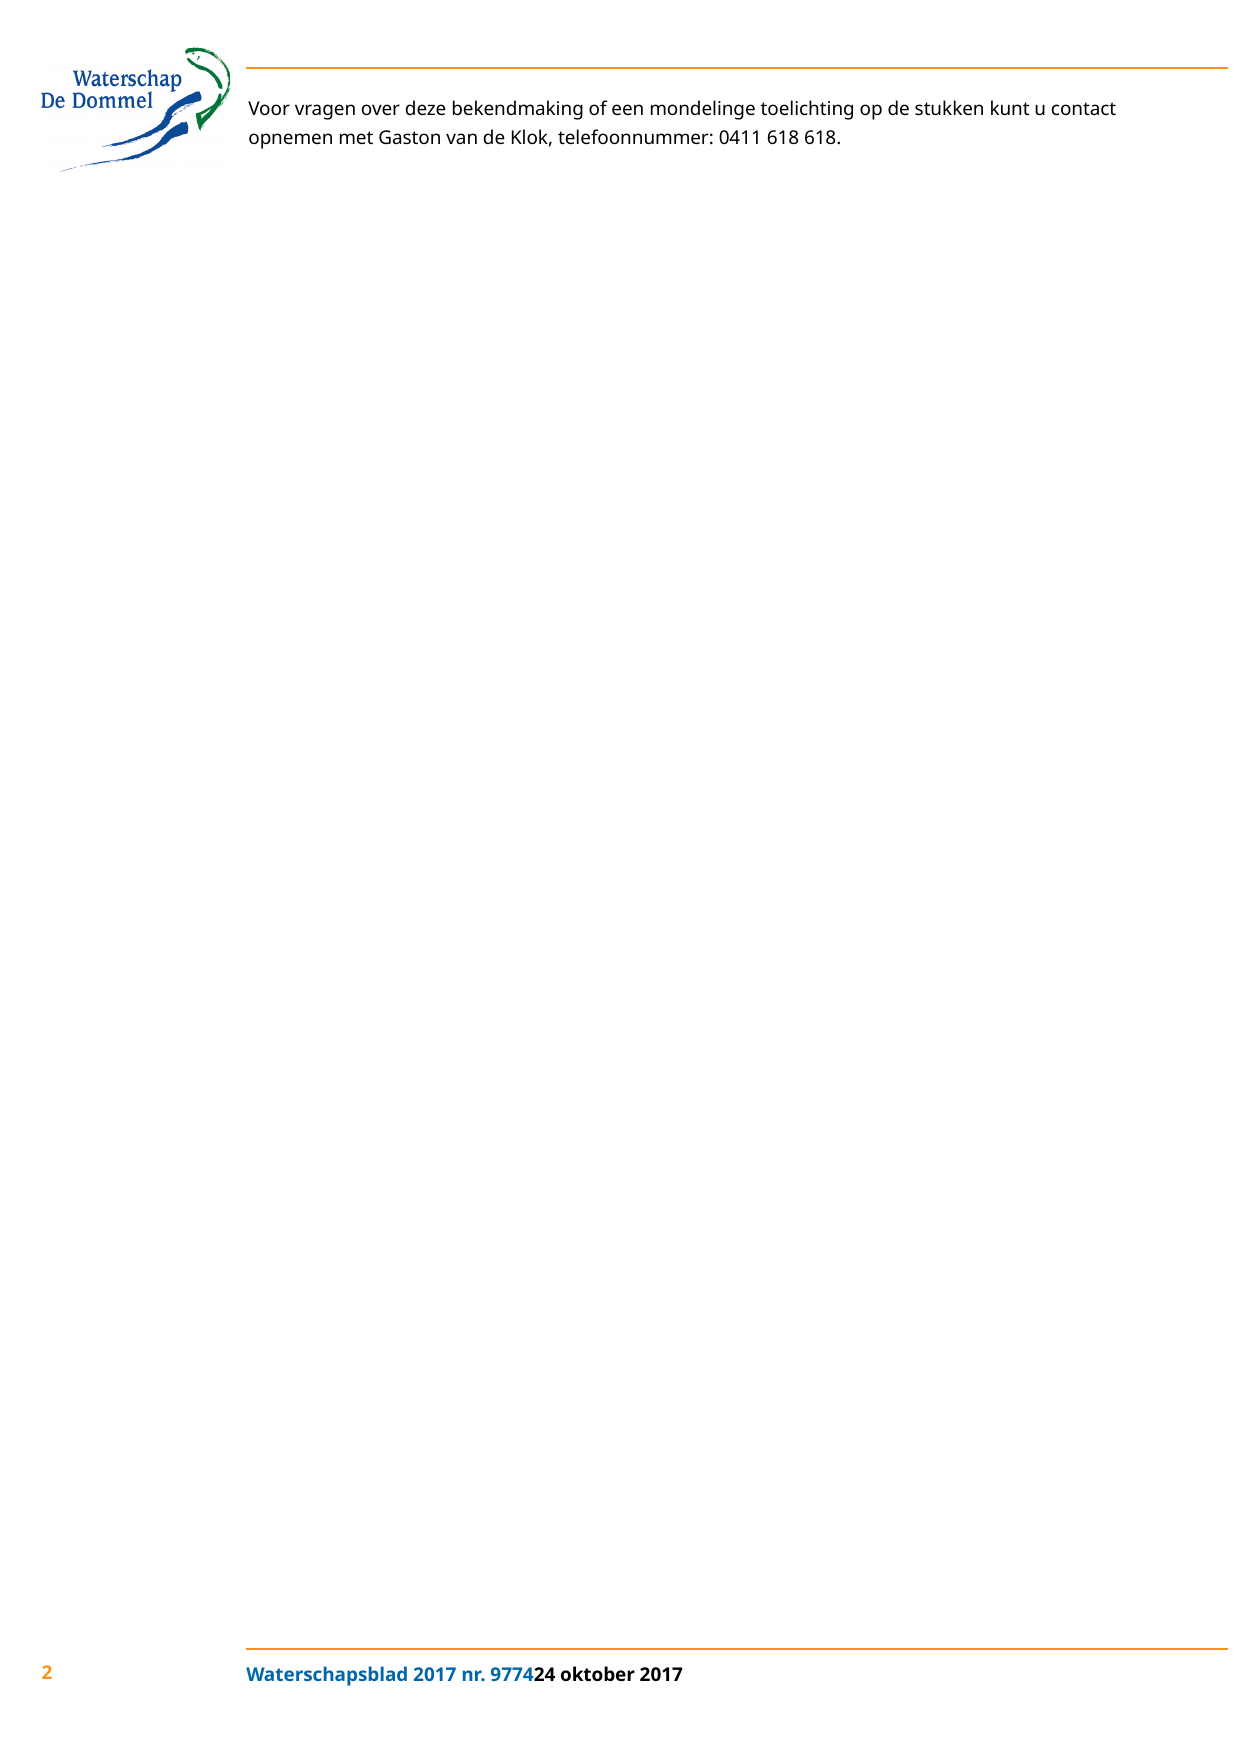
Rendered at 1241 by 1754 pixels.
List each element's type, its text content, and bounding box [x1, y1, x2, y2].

text Voor vragen over deze bekendmaking of een mondelinge toelichting op de stukken kunt u contact opnemen met Gaston van de Klok, telefoonnummer: 0411 618 618. [248, 95, 1152, 150]
picture [41, 47, 231, 172]
